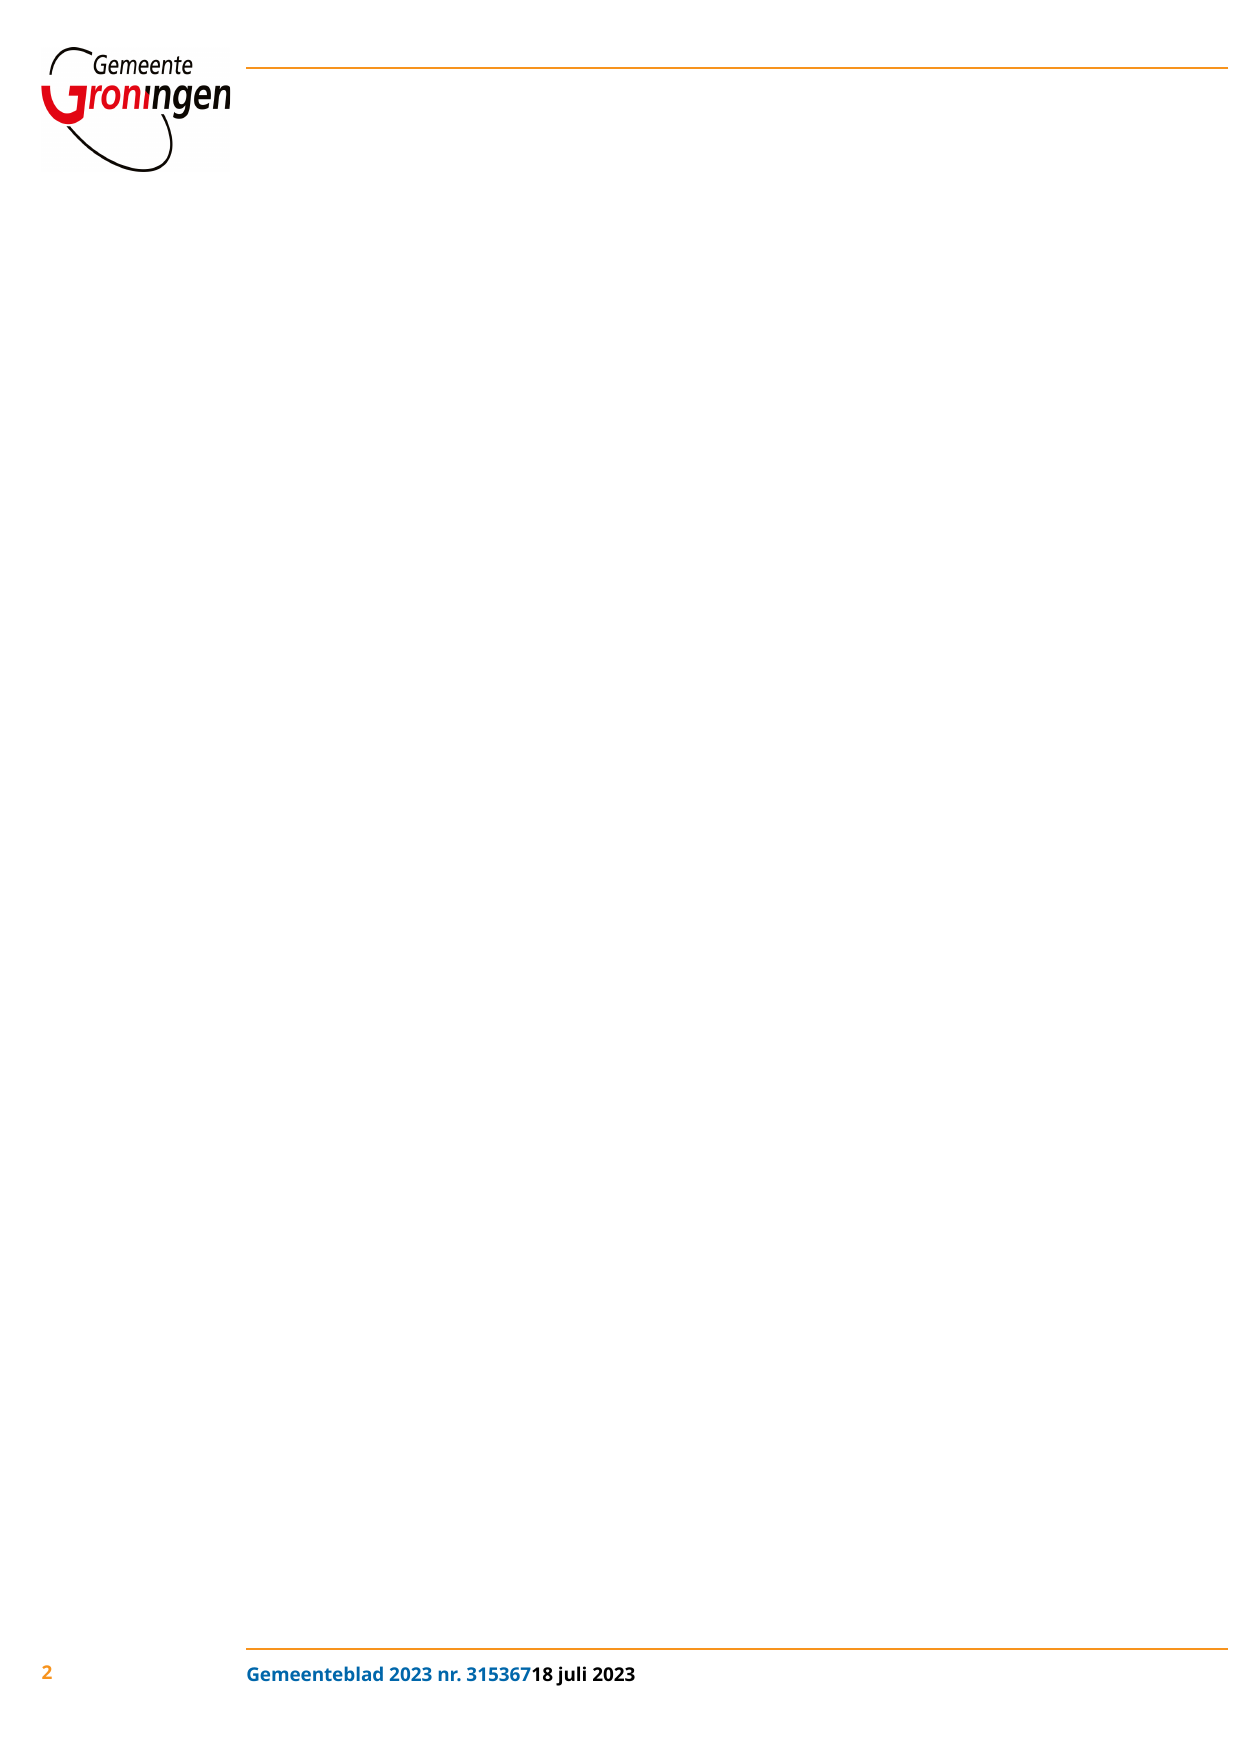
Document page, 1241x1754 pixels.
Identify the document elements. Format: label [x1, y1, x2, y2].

picture [41, 47, 231, 172]
